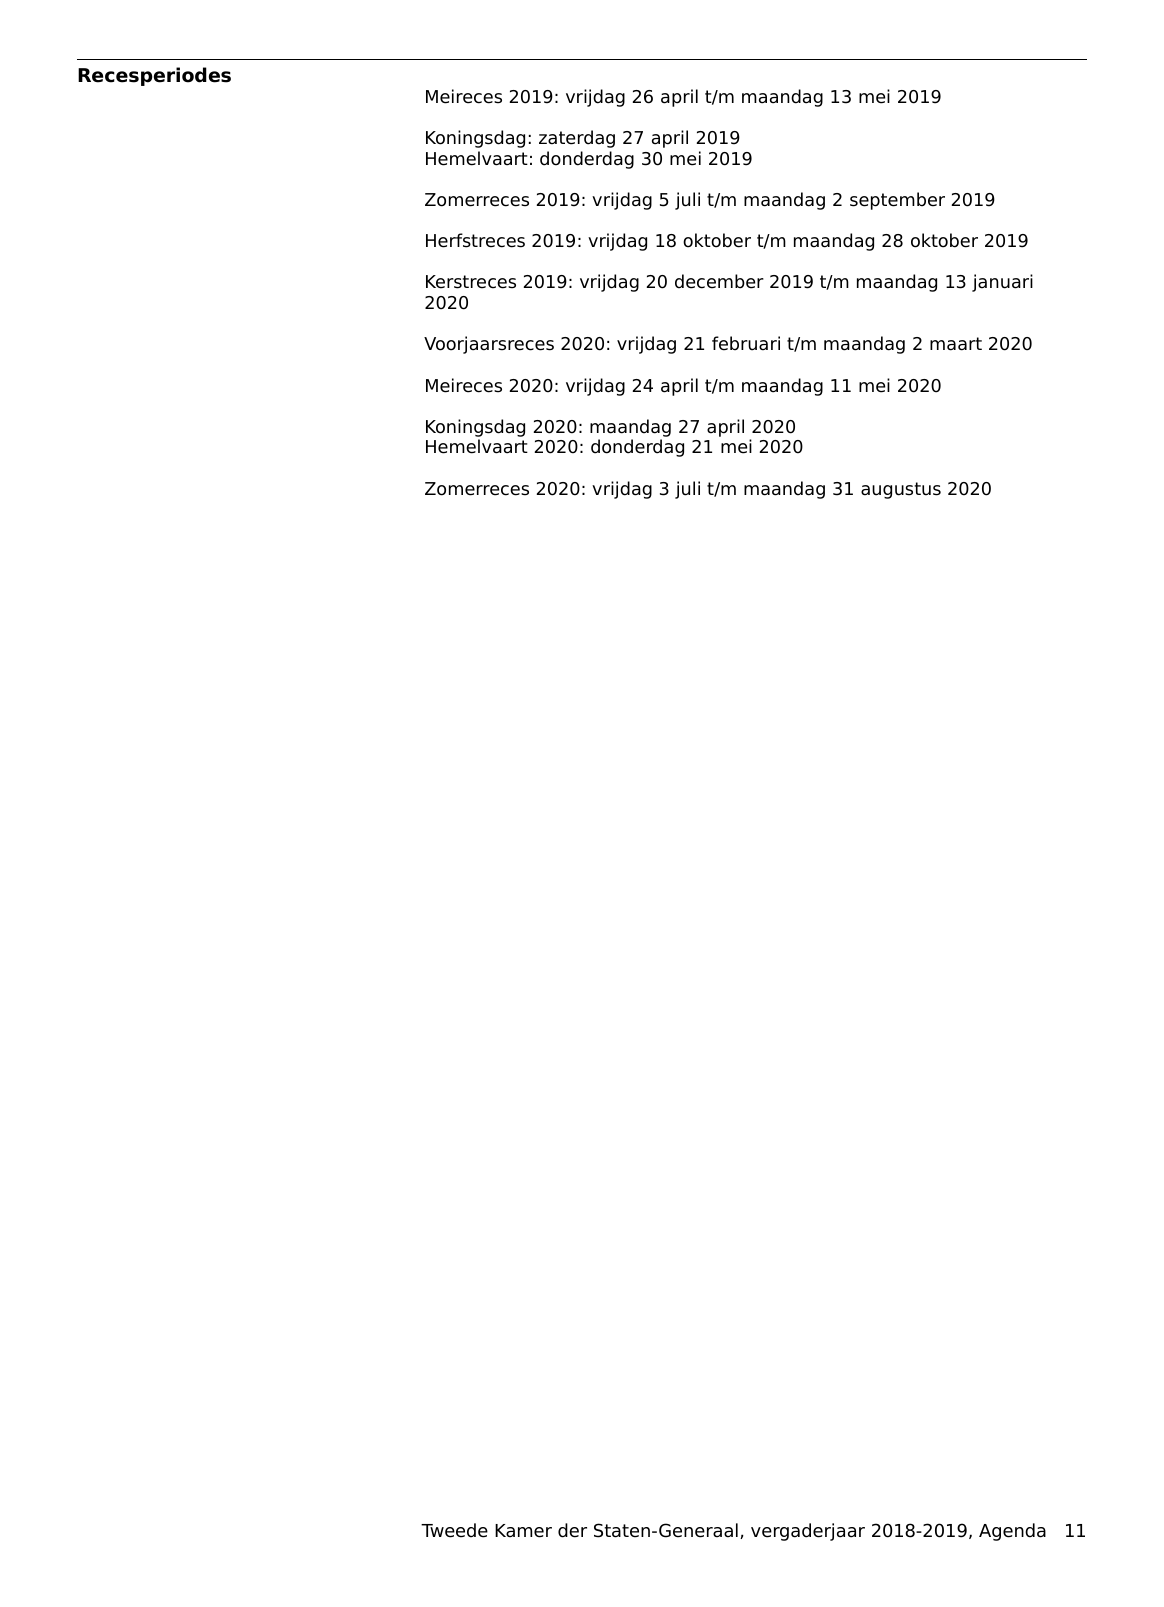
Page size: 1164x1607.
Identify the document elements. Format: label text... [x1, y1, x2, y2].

table_cell [77, 396, 401, 417]
table_cell [77, 211, 401, 231]
table_cell [77, 479, 401, 499]
table_cell [401, 376, 418, 396]
table_cell [77, 417, 401, 437]
table_cell [418, 211, 1087, 231]
table_cell [401, 149, 418, 169]
table_cell Herfstreces 2019: vrijdag 18 oktober t/m maandag 28 oktober 2019 [418, 231, 1087, 252]
table_cell [77, 355, 401, 376]
table_cell [401, 438, 418, 458]
table_cell [401, 231, 418, 252]
table_cell [401, 334, 418, 355]
table_cell [77, 169, 401, 190]
table_cell [77, 273, 401, 314]
table_cell Koningsdag: zaterdag 27 april 2019 [418, 128, 1087, 149]
table_header Recesperiodes [77, 60, 401, 87]
table_cell [418, 458, 1087, 479]
table_cell [401, 87, 418, 107]
table_cell [401, 417, 418, 437]
table_cell [401, 314, 418, 334]
table_cell [401, 458, 418, 479]
table_cell [77, 252, 401, 272]
table_cell Hemelvaart 2020: donderdag 21 mei 2020 [418, 438, 1087, 458]
table_cell [401, 355, 418, 376]
table_cell [401, 479, 418, 499]
table_cell [401, 108, 418, 128]
table_header [418, 60, 1087, 87]
table_cell [77, 334, 401, 355]
table_cell [418, 252, 1087, 272]
table_cell [418, 355, 1087, 376]
table_cell [77, 376, 401, 396]
table_cell [77, 87, 401, 107]
table_cell Koningsdag 2020: maandag 27 april 2020 [418, 417, 1087, 437]
table_cell Zomerreces 2020: vrijdag 3 juli t/m maandag 31 augustus 2020 [418, 479, 1087, 499]
table_cell [77, 438, 401, 458]
table_cell [401, 396, 418, 417]
table_cell [401, 190, 418, 211]
table_cell [77, 314, 401, 334]
table_cell [401, 273, 418, 314]
table_cell Kerstreces 2019: vrijdag 20 december 2019 t/m maandag 13 januari 2020 [418, 273, 1087, 314]
table_cell [418, 396, 1087, 417]
table_cell Meireces 2020: vrijdag 24 april t/m maandag 11 mei 2020 [418, 376, 1087, 396]
table_cell [77, 231, 401, 252]
table_cell Hemelvaart: donderdag 30 mei 2019 [418, 149, 1087, 169]
table_cell [77, 128, 401, 149]
table_cell [401, 252, 418, 272]
table_cell [418, 169, 1087, 190]
table_cell [401, 211, 418, 231]
table_cell [418, 314, 1087, 334]
table_cell [77, 458, 401, 479]
table_cell [418, 108, 1087, 128]
table_cell Voorjaarsreces 2020: vrijdag 21 februari t/m maandag 2 maart 2020 [418, 334, 1087, 355]
table_cell [401, 169, 418, 190]
table_cell [401, 128, 418, 149]
table_cell [77, 149, 401, 169]
table_cell [77, 190, 401, 211]
table_cell Zomerreces 2019: vrijdag 5 juli t/m maandag 2 september 2019 [418, 190, 1087, 211]
table_cell [77, 108, 401, 128]
table_header [401, 60, 418, 87]
table_cell Meireces 2019: vrijdag 26 april t/m maandag 13 mei 2019 [418, 87, 1087, 107]
